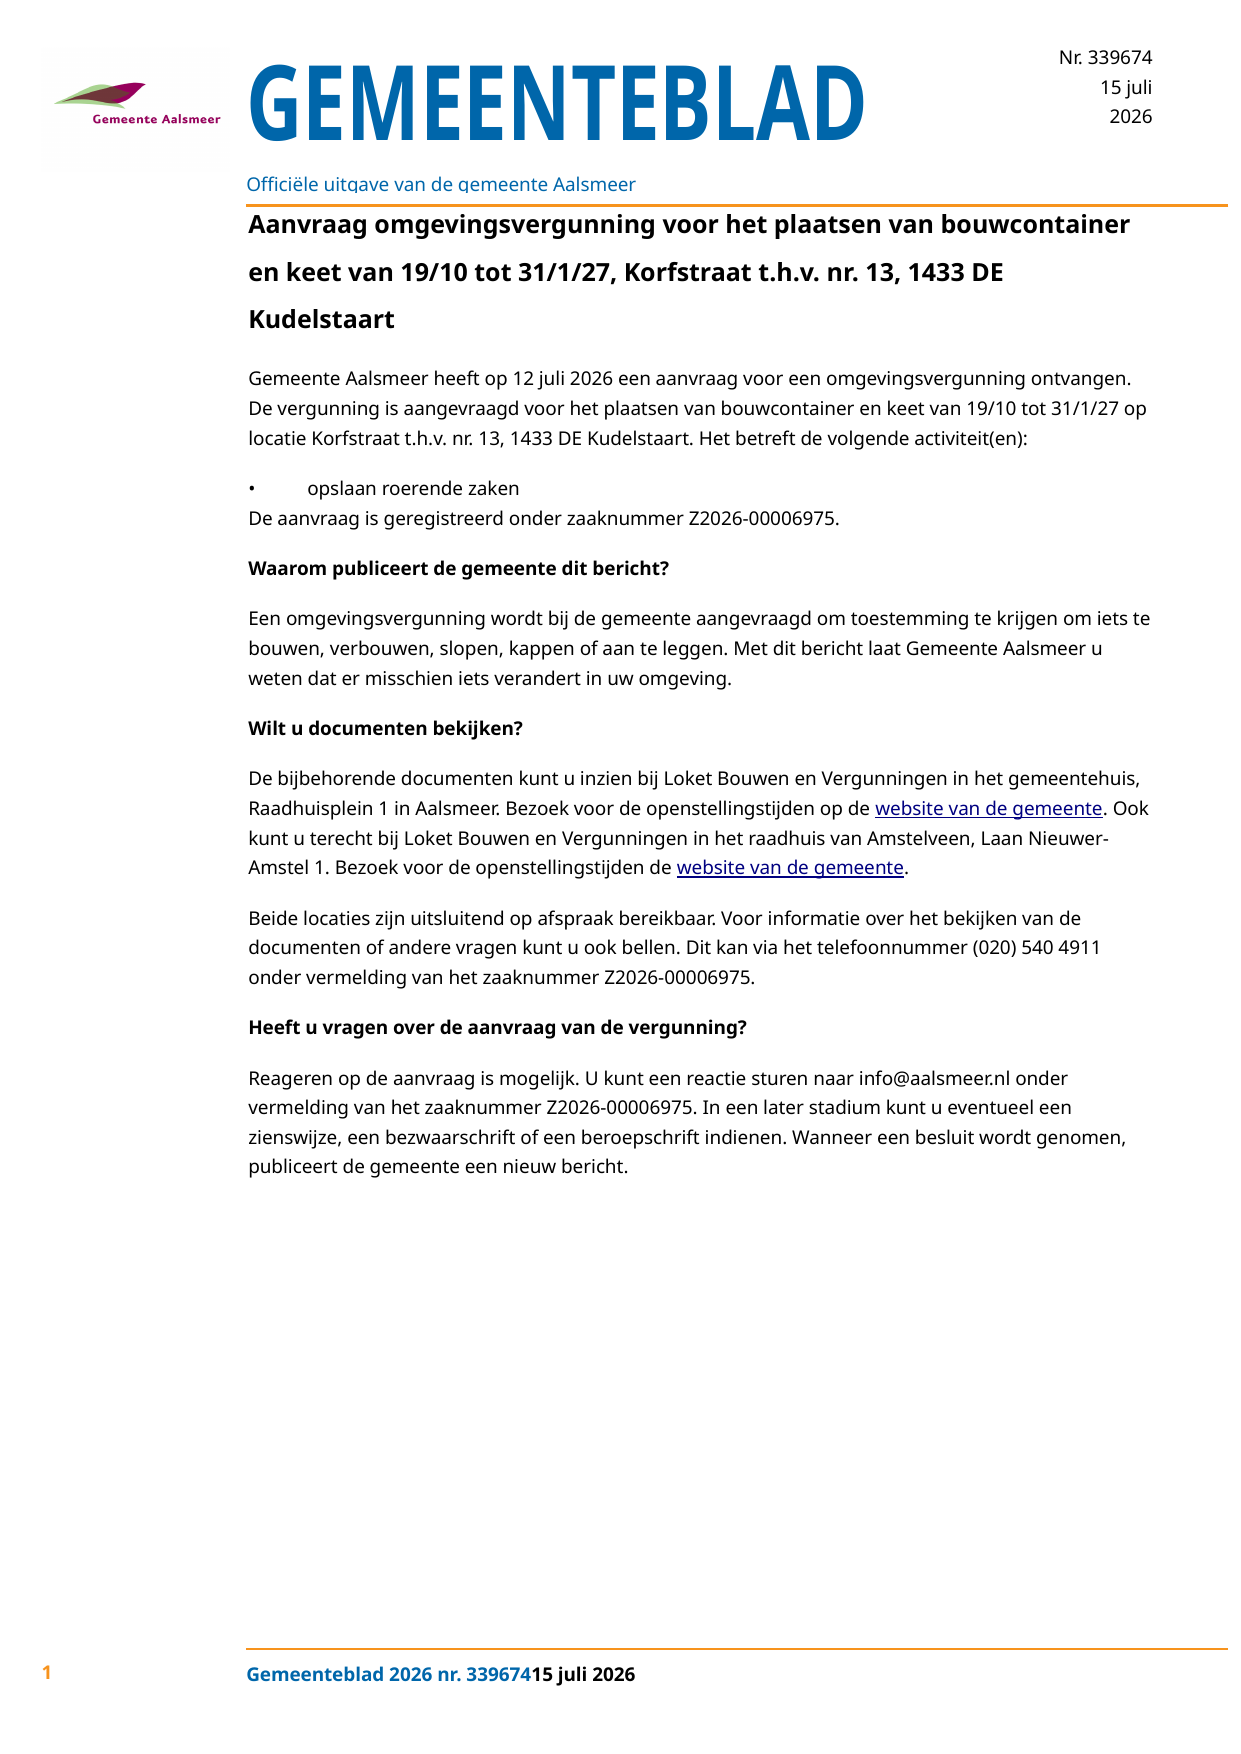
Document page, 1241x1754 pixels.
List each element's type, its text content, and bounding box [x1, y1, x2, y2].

text Gemeente Aalsmeer heeft op 12 juli 2026 een aanvraag voor een omgevingsvergunning ontvangen. De vergunning is aangevraagd voor het plaatsen van bouwcontainer en keet van 19/10 tot 31/1/27 op locatie Korfstraat t.h.v. nr. 13, 1433 DE Kudelstaart. Het betreft de volgende activiteit(en): [248, 366, 1152, 450]
picture [41, 47, 231, 172]
text Een omgevingsvergunning wordt bij de gemeente aangevraagd om toestemming te krijgen om iets te bouwen, verbouwen, slopen, kappen of aan te leggen. Met dit bericht laat Gemeente Aalsmeer u weten dat er misschien iets verandert in uw omgeving. [248, 606, 1152, 690]
text Aanvraag omgevingsvergunning voor het plaatsen van bouwcontainer en keet van 19/10 tot 31/1/27, Korfstraat t.h.v. nr. 13, 1433 DE Kudelstaart [248, 207, 1152, 336]
text Heeft u vragen over de aanvraag van de vergunning? [248, 1014, 1152, 1040]
text Wilt u documenten bekijken? [248, 715, 1152, 741]
text De bijbehorende documenten kunt u inzien bij Loket Bouwen en Vergunningen in het gemeentehuis, Raadhuisplein 1 in Aalsmeer. Bezoek voor de openstellingstijden op de website van de gemeente. Ook kunt u terecht bij Loket Bouwen en Vergunningen in het raadhuis van Amstelveen, Laan Nieuwer-Amstel 1. Bezoek voor de openstellingstijden de website van de gemeente. [248, 766, 1152, 880]
text Beide locaties zijn uitsluitend op afspraak bereikbaar. Voor informatie over het bekijken van de documenten of andere vragen kunt u ook bellen. Dit kan via het telefoonnummer (020) 540 4911 onder vermelding van het zaaknummer Z2026-00006975. [248, 905, 1152, 989]
list opslaan roerende zaken [248, 475, 1152, 501]
text Reageren op de aanvraag is mogelijk. U kunt een reactie sturen naar info@aalsmeer.nl onder vermelding van het zaaknummer Z2026-00006975. In een later stadium kunt u eventueel een zienswijze, een bezwaarschrift of een beroepschrift indienen. Wanneer een besluit wordt genomen, publiceert de gemeente een nieuw bericht. [248, 1065, 1152, 1179]
text Waarom publiceert de gemeente dit bericht? [248, 555, 1152, 581]
text De aanvraag is geregistreerd onder zaaknummer Z2026-00006975. [248, 505, 1152, 530]
